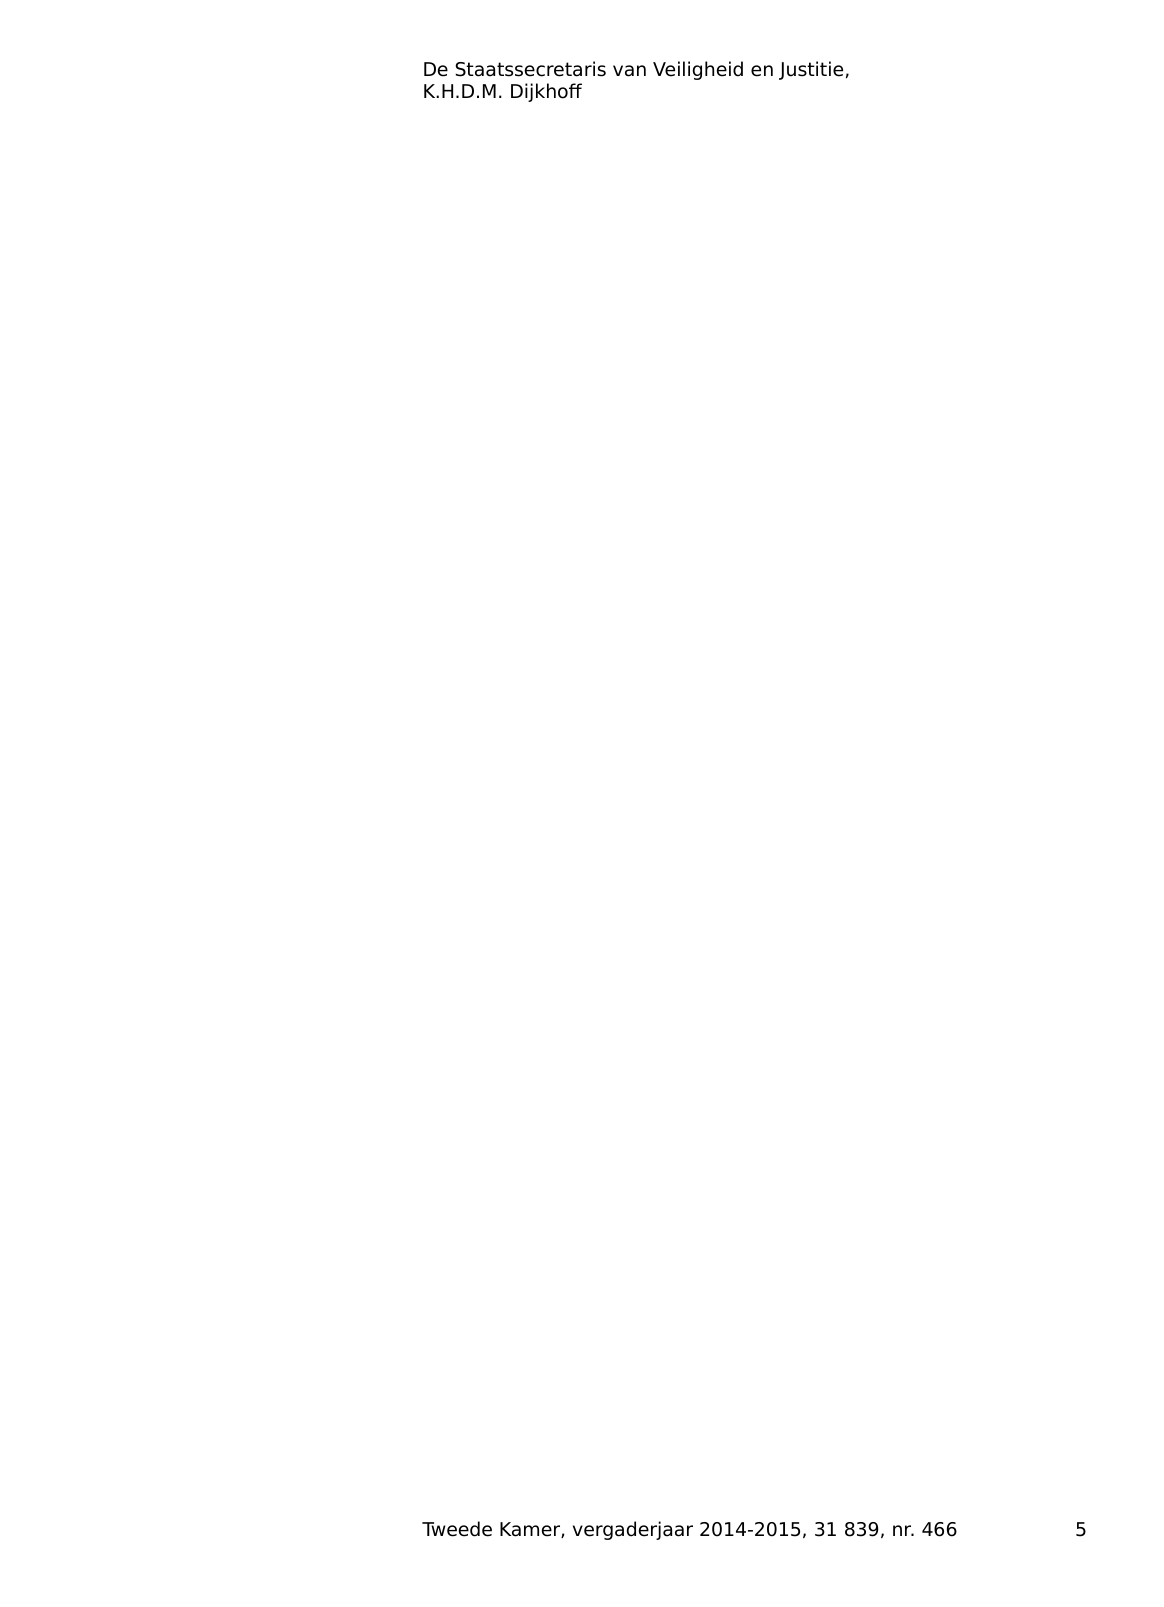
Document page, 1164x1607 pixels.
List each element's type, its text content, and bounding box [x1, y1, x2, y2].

text De Staatssecretaris van Veiligheid en Justitie, K.H.D.M. Dijkhoff [422, 59, 1087, 103]
